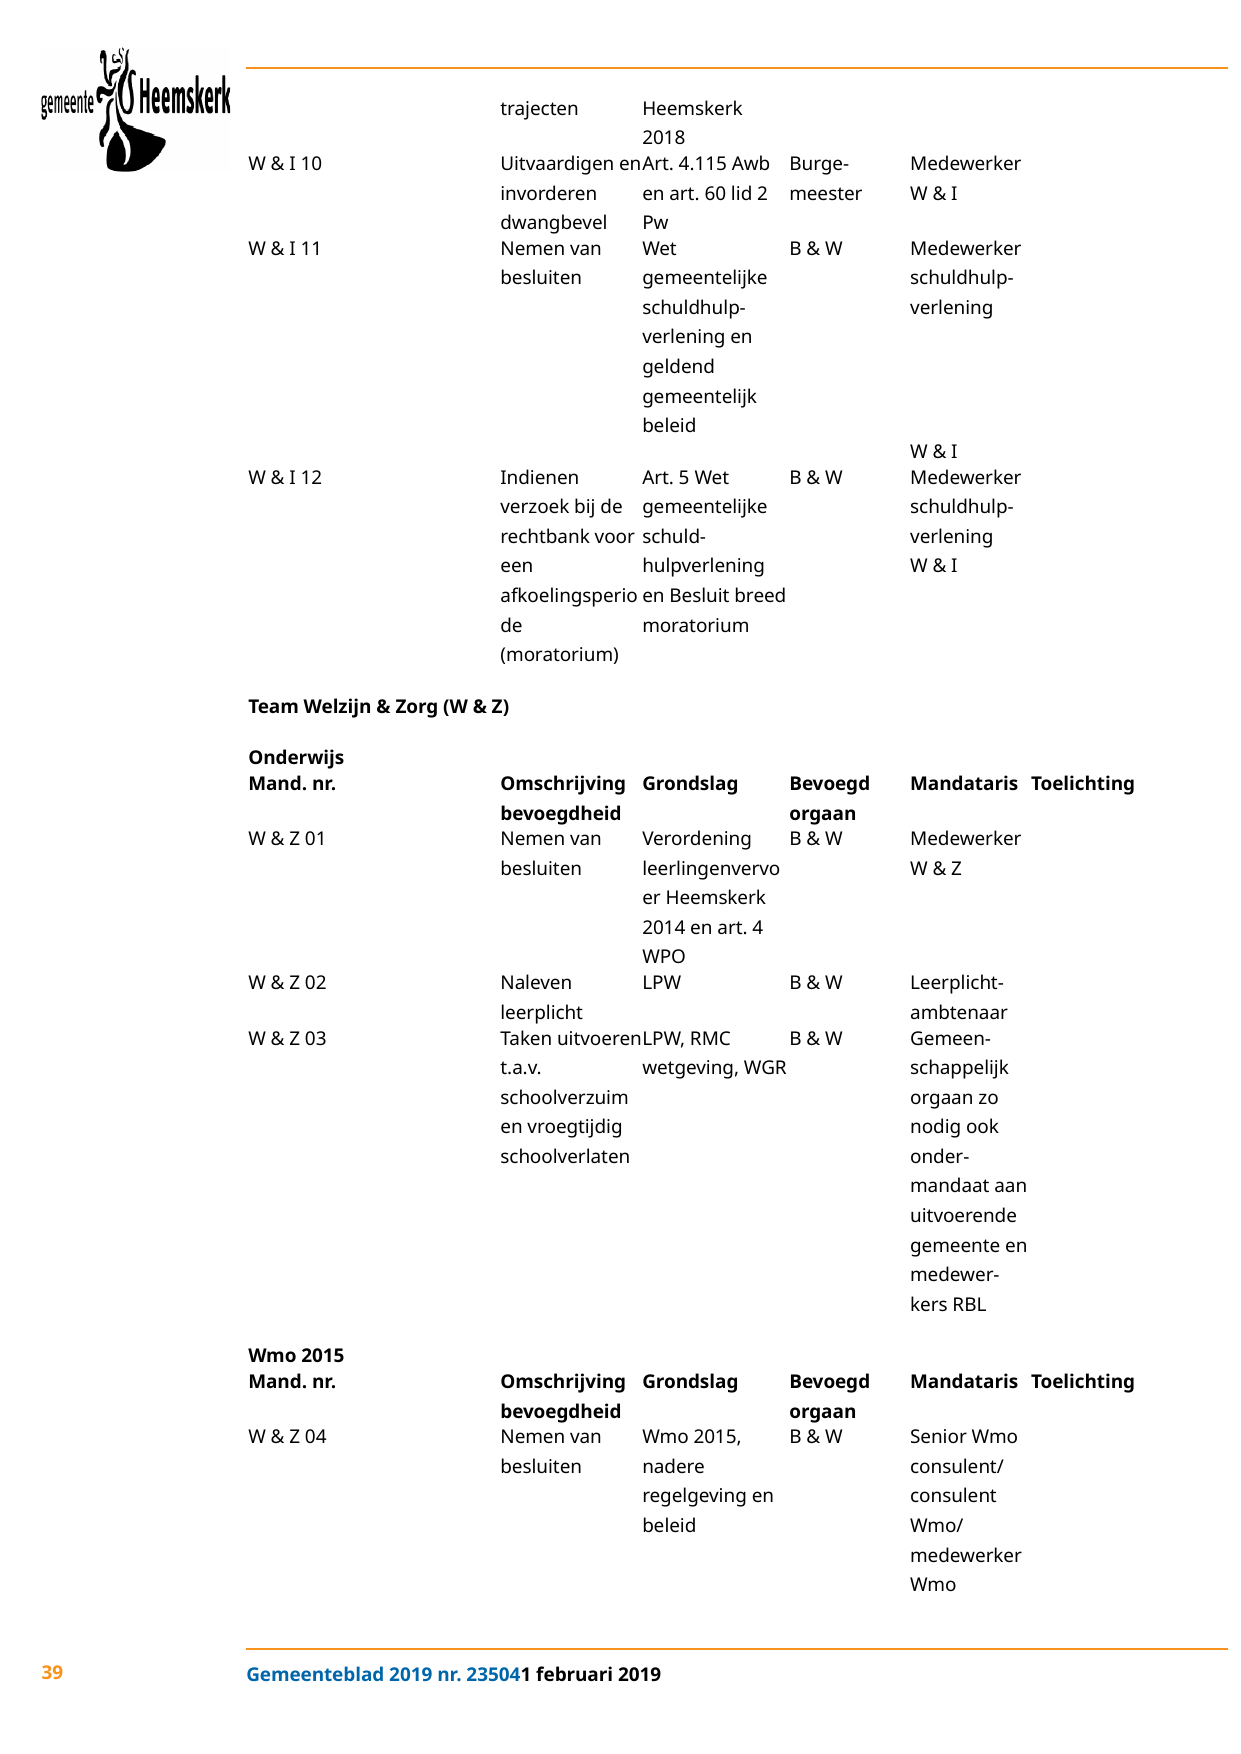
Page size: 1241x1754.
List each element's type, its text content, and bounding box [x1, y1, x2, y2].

table_cell [1031, 95, 1152, 150]
table_cell LPW [642, 970, 789, 1025]
table_cell W & I 10 [248, 150, 500, 235]
table_cell [1031, 438, 1152, 464]
table_cell Toelichting [1031, 770, 1152, 825]
table_cell Nemen van besluiten [500, 825, 642, 969]
table_cell [642, 438, 789, 464]
table_cell LPW, RMC wetgeving, WGR [642, 1025, 789, 1317]
table_cell [789, 95, 910, 150]
table_cell [789, 744, 910, 770]
table_cell Wmo 2015 [248, 1343, 642, 1368]
table_cell [1031, 150, 1152, 235]
table_cell Medewerker schuldhulp-verlening [910, 235, 1031, 438]
table_cell Medewerker W & I [910, 150, 1031, 235]
table_cell [1031, 825, 1152, 969]
table_cell Mandataris [910, 1368, 1031, 1423]
table_cell [642, 744, 789, 770]
table_cell Naleven leerplicht [500, 970, 642, 1025]
table_cell Nemen van besluiten [500, 1424, 642, 1597]
table_cell Omschrijving bevoegdheid [500, 770, 642, 825]
table_cell [910, 95, 1031, 150]
table_cell [248, 719, 500, 744]
picture [41, 47, 231, 172]
table_cell Indienen verzoek bij de rechtbank voor een afkoelingsperiode (moratorium) [500, 464, 642, 667]
table_cell [1031, 970, 1152, 1025]
table_cell Heemskerk 2018 [642, 95, 789, 150]
table_cell W & I 12 [248, 464, 500, 667]
table_cell [500, 719, 642, 744]
table_cell [248, 95, 500, 150]
table_cell W & Z 01 [248, 825, 500, 969]
table_cell trajecten [500, 95, 642, 150]
table_cell [910, 693, 1031, 719]
table_cell [1031, 1424, 1152, 1597]
table_cell Bevoegd orgaan [789, 770, 910, 825]
table_cell Omschrijving bevoegdheid [500, 1368, 642, 1423]
table_cell [248, 1317, 1152, 1342]
table_cell Nemen van besluiten [500, 235, 642, 438]
table_cell Taken uitvoeren t.a.v. schoolverzuim en vroegtijdig schoolverlaten [500, 1025, 642, 1317]
table_cell Leerplicht-ambtenaar [910, 970, 1031, 1025]
table_cell Uitvaardigen en invorderen dwangbevel [500, 150, 642, 235]
table_cell [1031, 693, 1152, 719]
table_cell [1031, 464, 1152, 667]
table_cell [248, 438, 500, 464]
table_cell [500, 438, 642, 464]
table_cell W & I [910, 438, 1031, 464]
table_cell [1031, 719, 1152, 744]
table_cell B & W [789, 464, 910, 667]
table_cell Wmo 2015, nadere regelgeving en beleid [642, 1424, 789, 1597]
table_cell Toelichting [1031, 1368, 1152, 1423]
table_cell [789, 719, 910, 744]
table_cell Mand. nr. [248, 770, 500, 825]
table_cell [1031, 1343, 1152, 1368]
table_cell [910, 719, 1031, 744]
table_cell W & Z 04 [248, 1424, 500, 1597]
table_cell Mandataris [910, 770, 1031, 825]
table_cell [642, 719, 789, 744]
table_cell B & W [789, 1424, 910, 1597]
table_cell B & W [789, 970, 910, 1025]
table_cell Grondslag [642, 1368, 789, 1423]
table_cell Bevoegd orgaan [789, 1368, 910, 1423]
table_cell Team Welzijn & Zorg (W & Z) [248, 693, 910, 719]
table_cell [248, 667, 1152, 693]
table_cell Onderwijs [248, 744, 642, 770]
table_cell Burge-meester [789, 150, 910, 235]
table_cell [910, 1343, 1031, 1368]
table_cell W & Z 03 [248, 1025, 500, 1317]
table_cell [1031, 1025, 1152, 1317]
table_cell [1031, 744, 1152, 770]
table_cell Medewerker schuldhulp-verlening W & I [910, 464, 1031, 667]
table_cell W & I 11 [248, 235, 500, 438]
table_cell B & W [789, 825, 910, 969]
table_cell Gemeen-schappelijk orgaan zo nodig ook onder-mandaat aan uitvoerende gemeente en medewer-kers RBL [910, 1025, 1031, 1317]
table_cell Grondslag [642, 770, 789, 825]
table_cell Mand. nr. [248, 1368, 500, 1423]
table_cell [789, 1343, 910, 1368]
table_cell [642, 1343, 789, 1368]
table_cell Art. 4.115 Awb en art. 60 lid 2 Pw [642, 150, 789, 235]
table_cell Verordening leerlingenvervoer Heemskerk 2014 en art. 4 WPO [642, 825, 789, 969]
table_cell [1031, 235, 1152, 438]
table_cell B & W [789, 235, 910, 438]
table_cell B & W [789, 1025, 910, 1317]
table_cell [789, 438, 910, 464]
table_cell Art. 5 Wet gemeentelijke schuld-hulpverlening en Besluit breed moratorium [642, 464, 789, 667]
table_cell Wet gemeentelijke schuldhulp-verlening en geldend gemeentelijk beleid [642, 235, 789, 438]
table_cell Medewerker W & Z [910, 825, 1031, 969]
table_cell [910, 744, 1031, 770]
table_cell Senior Wmo consulent/ consulent Wmo/ medewerker Wmo [910, 1424, 1031, 1597]
table_cell W & Z 02 [248, 970, 500, 1025]
